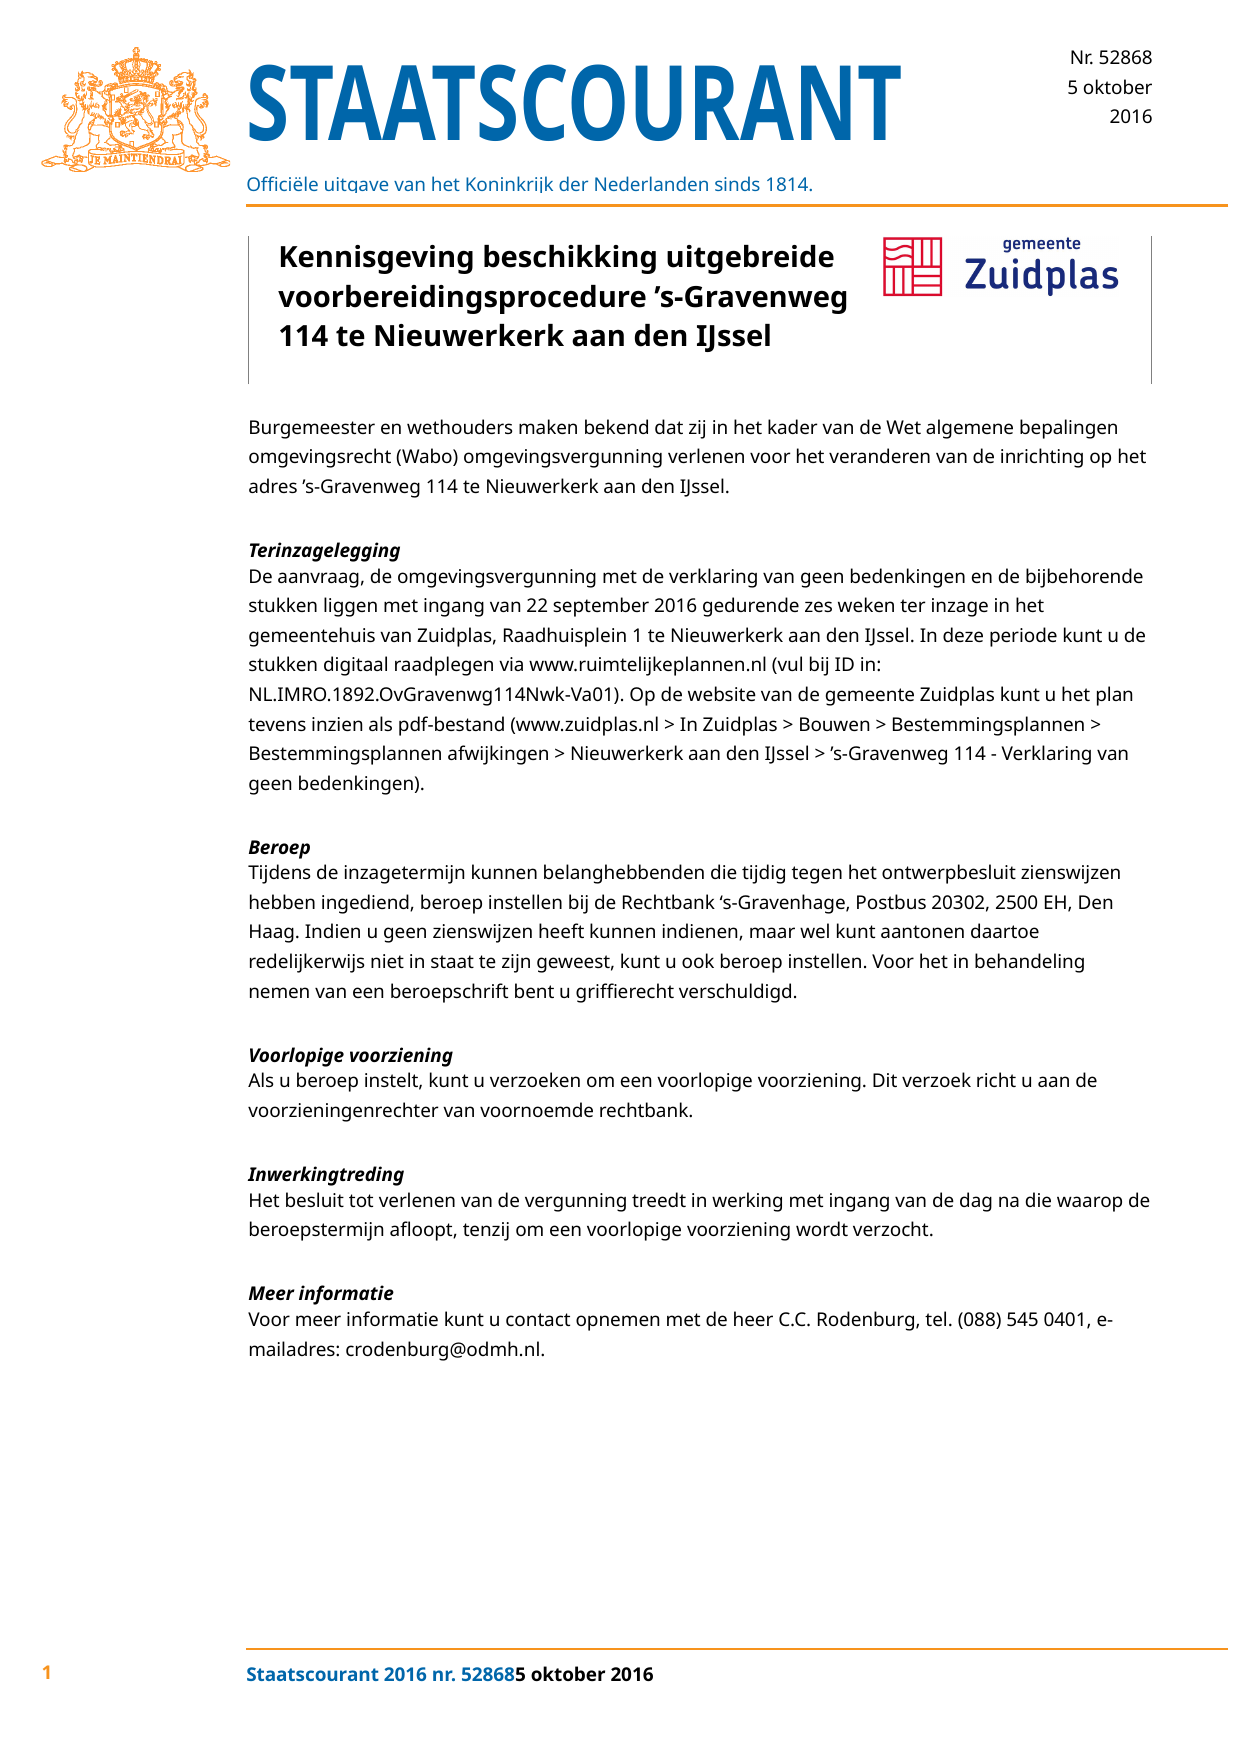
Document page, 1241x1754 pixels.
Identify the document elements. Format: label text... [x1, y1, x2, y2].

table_header [850, 236, 1151, 384]
text Meer informatie [248, 1280, 1152, 1306]
text Inwerkingtreding [248, 1161, 1152, 1187]
text Beroep [248, 834, 1152, 859]
text Voorlopige voorziening [248, 1042, 1152, 1068]
text Het besluit tot verlenen van de vergunning treedt in werking met ingang van de dag na die waarop de beroepstermijn afloopt, tenzij om een voorlopige voorziening wordt verzocht. [248, 1187, 1152, 1242]
picture [41, 47, 231, 172]
text Tijdens de inzagetermijn kunnen belanghebbenden die tijdig tegen het ontwerpbesluit zienswijzen hebben ingediend, beroep instellen bij de Rechtbank ‘s-Gravenhage, Postbus 20302, 2500 EH, Den Haag. Indien u geen zienswijzen heeft kunnen indienen, maar wel kunt aantonen daartoe redelijkerwijs niet in staat te zijn geweest, kunt u ook beroep instellen. Voor het in behandeling nemen van een beroepschrift bent u griffierecht verschuldigd. [248, 859, 1152, 1004]
text Voor meer informatie kunt u contact opnemen met de heer C.C. Rodenburg, tel. (088) 545 0401, e-mailadres: crodenburg@odmh.nl. [248, 1306, 1152, 1361]
picture [882, 236, 1119, 297]
text Terinzagelegging [248, 537, 1152, 563]
text Als u beroep instelt, kunt u verzoeken om een voorlopige voorziening. Dit verzoek richt u aan de voorzieningenrechter van voornoemde rechtbank. [248, 1068, 1152, 1123]
text Burgemeester en wethouders maken bekend dat zij in het kader van de Wet algemene bepalingen omgevingsrecht (Wabo) omgevingsvergunning verlenen voor het veranderen van de inrichting op het adres ’s-Gravenweg 114 te Nieuwerkerk aan den IJssel. [248, 414, 1152, 499]
table_header Kennisgeving beschikking uitgebreide voorbereidingsprocedure ’s-Gravenweg 114 te Nieuwerkerk aan den IJssel [249, 236, 850, 384]
text De aanvraag, de omgevingsvergunning met de verklaring van geen bedenkingen en de bijbehorende stukken liggen met ingang van 22 september 2016 gedurende zes weken ter inzage in het gemeentehuis van Zuidplas, Raadhuisplein 1 te Nieuwerkerk aan den IJssel. In deze periode kunt u de stukken digitaal raadplegen via www.ruimtelijkeplannen.nl (vul bij ID in: NL.IMRO.1892.OvGravenwg114Nwk-Va01). Op de website van de gemeente Zuidplas kunt u het plan tevens inzien als pdf-bestand (www.zuidplas.nl > In Zuidplas > Bouwen > Bestemmingsplannen > Bestemmingsplannen afwijkingen > Nieuwerkerk aan den IJssel > ’s-Gravenweg 114 - Verklaring van geen bedenkingen). [248, 563, 1152, 796]
